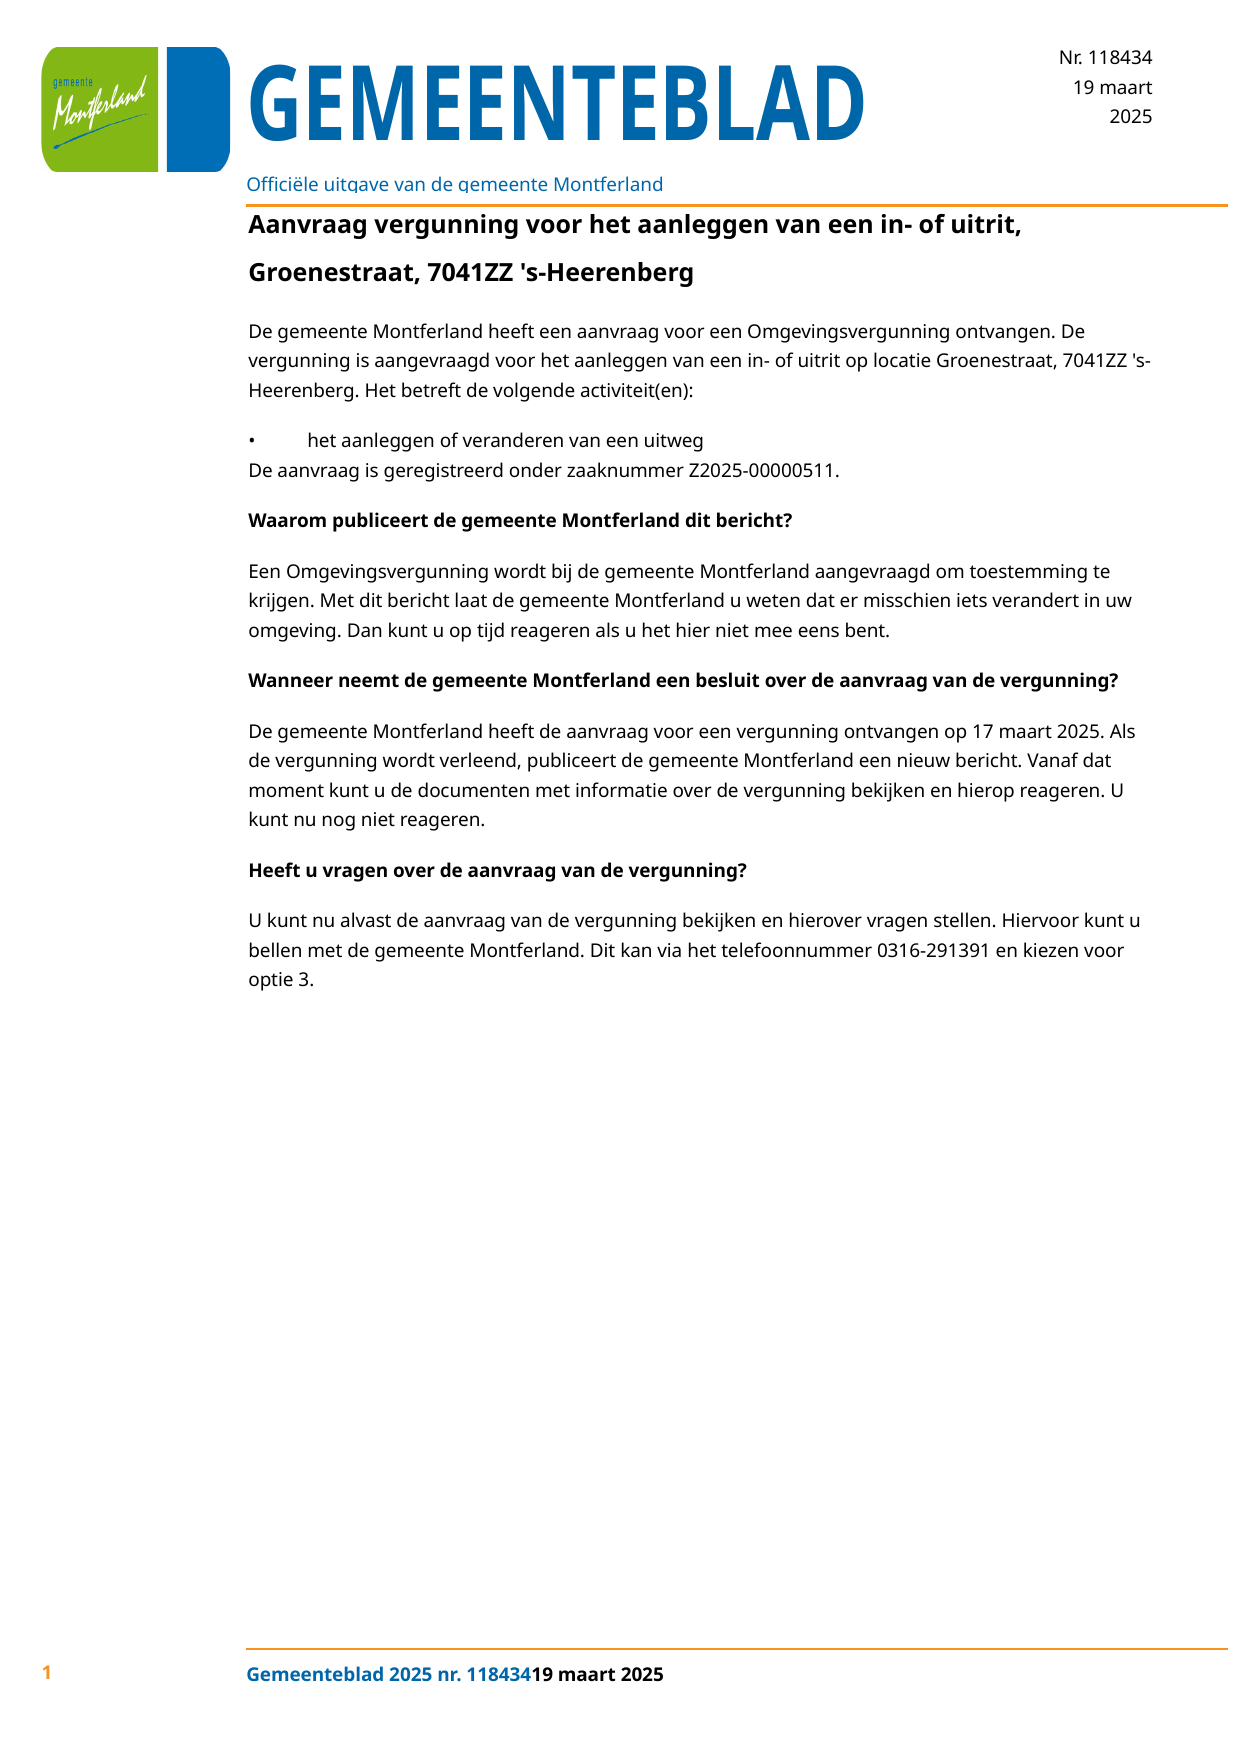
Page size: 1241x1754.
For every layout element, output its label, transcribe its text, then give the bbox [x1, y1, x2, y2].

picture [41, 47, 231, 172]
text U kunt nu alvast de aanvraag van de vergunning bekijken en hierover vragen stellen. Hiervoor kunt u bellen met de gemeente Montferland. Dit kan via het telefoonnummer 0316-291391 en kiezen voor optie 3. [248, 907, 1152, 992]
text Wanneer neemt de gemeente Montferland een besluit over de aanvraag van de vergunning? [248, 667, 1152, 693]
text Waarom publiceert de gemeente Montferland dit bericht? [248, 507, 1152, 533]
text Heeft u vragen over de aanvraag van de vergunning? [248, 857, 1152, 883]
list het aanleggen of veranderen van een uitweg [248, 427, 1152, 453]
text De gemeente Montferland heeft de aanvraag voor een vergunning ontvangen op 17 maart 2025. Als de vergunning wordt verleend, publiceert de gemeente Montferland een nieuw bericht. Vanaf dat moment kunt u de documenten met informatie over de vergunning bekijken en hierop reageren. U kunt nu nog niet reageren. [248, 718, 1152, 832]
text De gemeente Montferland heeft een aanvraag voor een Omgevingsvergunning ontvangen. De vergunning is aangevraagd voor het aanleggen van een in- of uitrit op locatie Groenestraat, 7041ZZ 's-Heerenberg. Het betreft de volgende activiteit(en): [248, 318, 1152, 403]
text Een Omgevingsvergunning wordt bij de gemeente Montferland aangevraagd om toestemming te krijgen. Met dit bericht laat de gemeente Montferland u weten dat er misschien iets verandert in uw omgeving. Dan kunt u op tijd reageren als u het hier niet mee eens bent. [248, 558, 1152, 643]
text De aanvraag is geregistreerd onder zaaknummer Z2025-00000511. [248, 457, 1152, 483]
text Aanvraag vergunning voor het aanleggen van een in- of uitrit, Groenestraat, 7041ZZ 's-Heerenberg [248, 207, 1152, 288]
